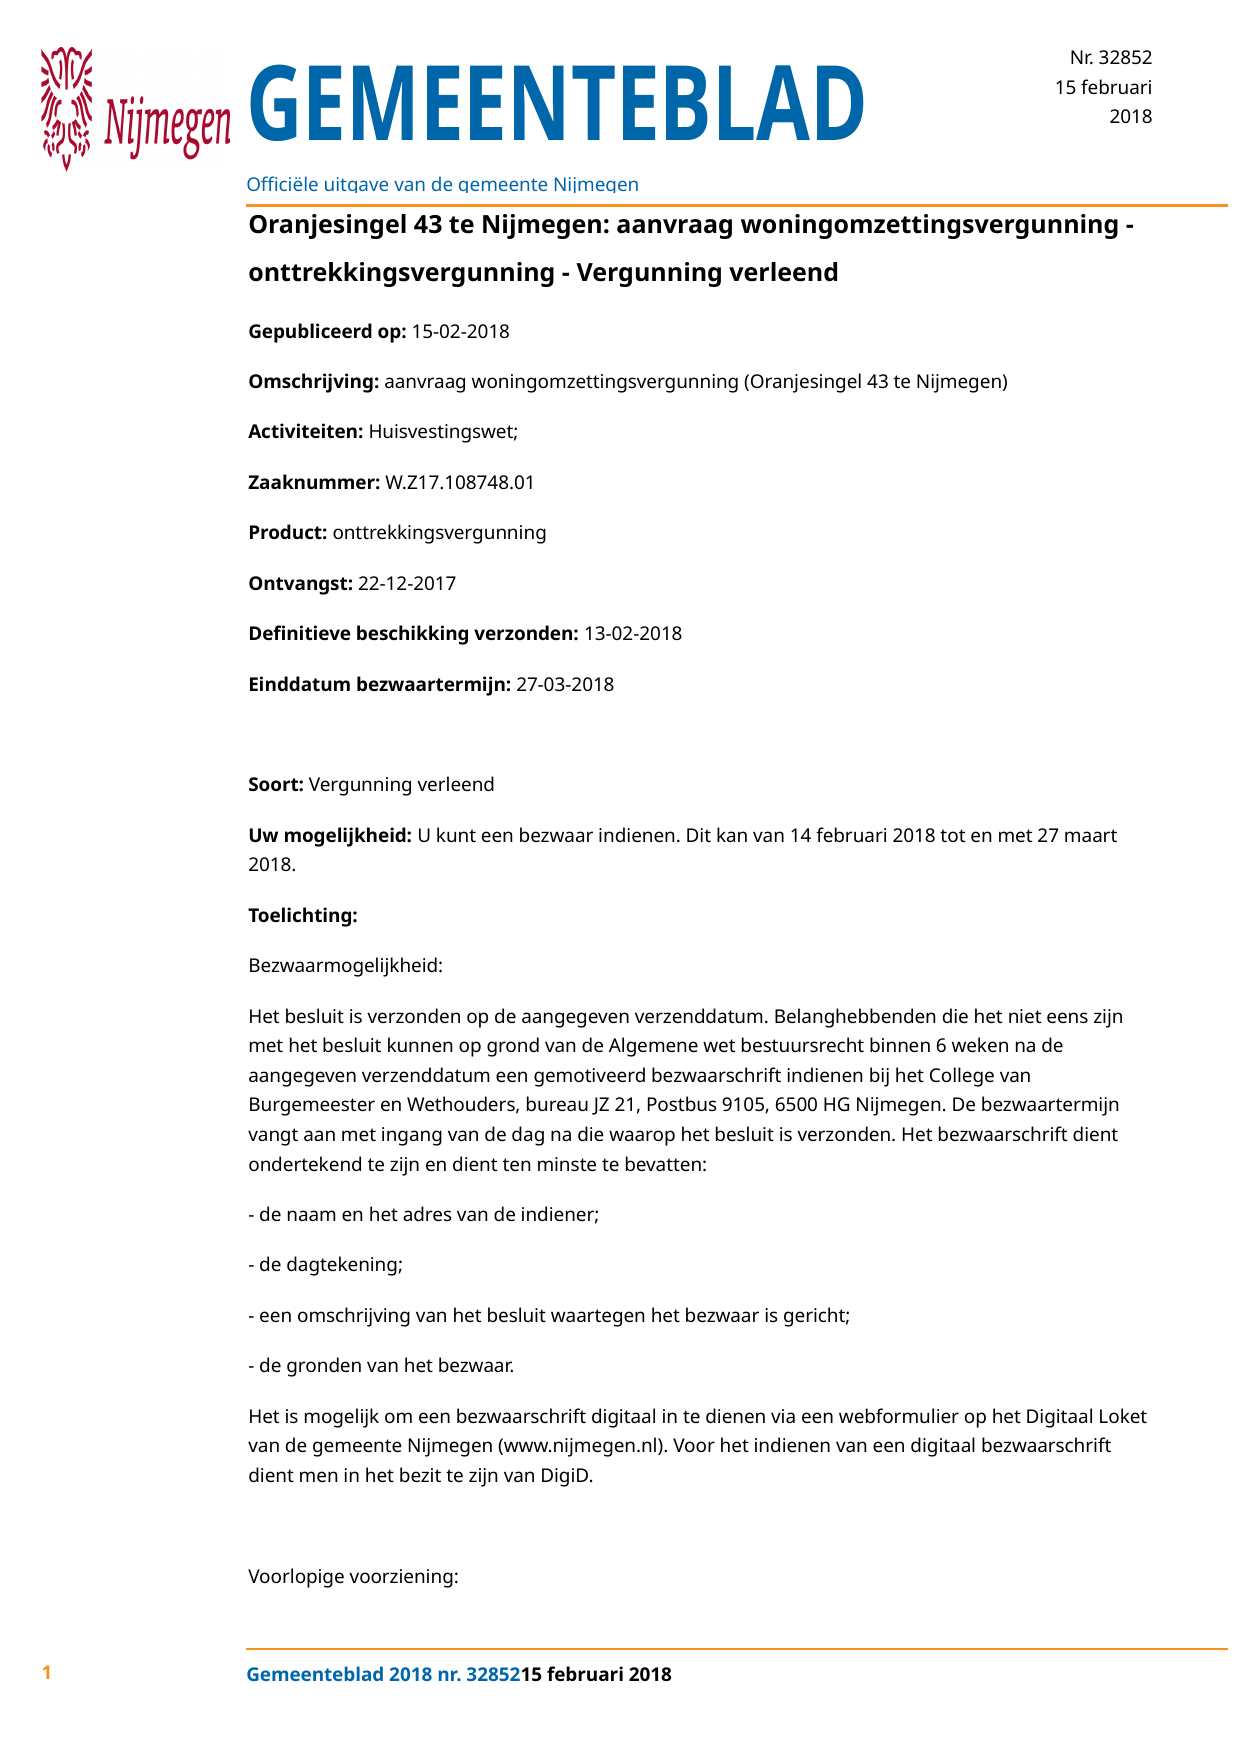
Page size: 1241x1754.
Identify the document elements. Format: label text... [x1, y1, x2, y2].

picture [41, 47, 231, 172]
text Omschrijving: aanvraag woningomzettingsvergunning (Oranjesingel 43 te Nijmegen) [248, 368, 1152, 394]
text Voorlopige voorziening: [248, 1563, 1152, 1589]
text Product: onttrekkingsvergunning [248, 519, 1152, 545]
text Het is mogelijk om een bezwaarschrift digitaal in te dienen via een webformulier op het Digitaal Loket van de gemeente Nijmegen (www.nijmegen.nl). Voor het indienen van een digitaal bezwaarschrift dient men in het bezit te zijn van DigiD. [248, 1403, 1152, 1488]
text Oranjesingel 43 te Nijmegen: aanvraag woningomzettingsvergunning - onttrekkingsvergunning - Vergunning verleend [248, 207, 1152, 288]
text Gepubliceerd op: 15-02-2018 [248, 318, 1152, 344]
text - een omschrijving van het besluit waartegen het bezwaar is gericht; [248, 1302, 1152, 1328]
text Einddatum bezwaartermijn: 27-03-2018 [248, 671, 1152, 697]
text Soort: Vergunning verleend [248, 772, 1152, 797]
text Bezwaarmogelijkheid: [248, 952, 1152, 978]
text Definitieve beschikking verzonden: 13-02-2018 [248, 620, 1152, 646]
text Zaaknummer: W.Z17.108748.01 [248, 469, 1152, 495]
text - de gronden van het bezwaar. [248, 1352, 1152, 1378]
text Uw mogelijkheid: U kunt een bezwaar indienen. Dit kan van 14 februari 2018 tot en met 27 maart 2018. [248, 822, 1152, 877]
text Ontvangst: 22-12-2017 [248, 570, 1152, 596]
text Toelichting: [248, 902, 1152, 928]
text Het besluit is verzonden op de aangegeven verzenddatum. Belanghebbenden die het niet eens zijn met het besluit kunnen op grond van de Algemene wet bestuursrecht binnen 6 weken na de aangegeven verzenddatum een gemotiveerd bezwaarschrift indienen bij het College van Burgemeester en Wethouders, bureau JZ 21, Postbus 9105, 6500 HG Nijmegen. De bezwaartermijn vangt aan met ingang van de dag na die waarop het besluit is verzonden. Het bezwaarschrift dient ondertekend te zijn en dient ten minste te bevatten: [248, 1003, 1152, 1177]
text Activiteiten: Huisvestingswet; [248, 419, 1152, 444]
text - de naam en het adres van de indiener; [248, 1201, 1152, 1227]
text - de dagtekening; [248, 1252, 1152, 1277]
